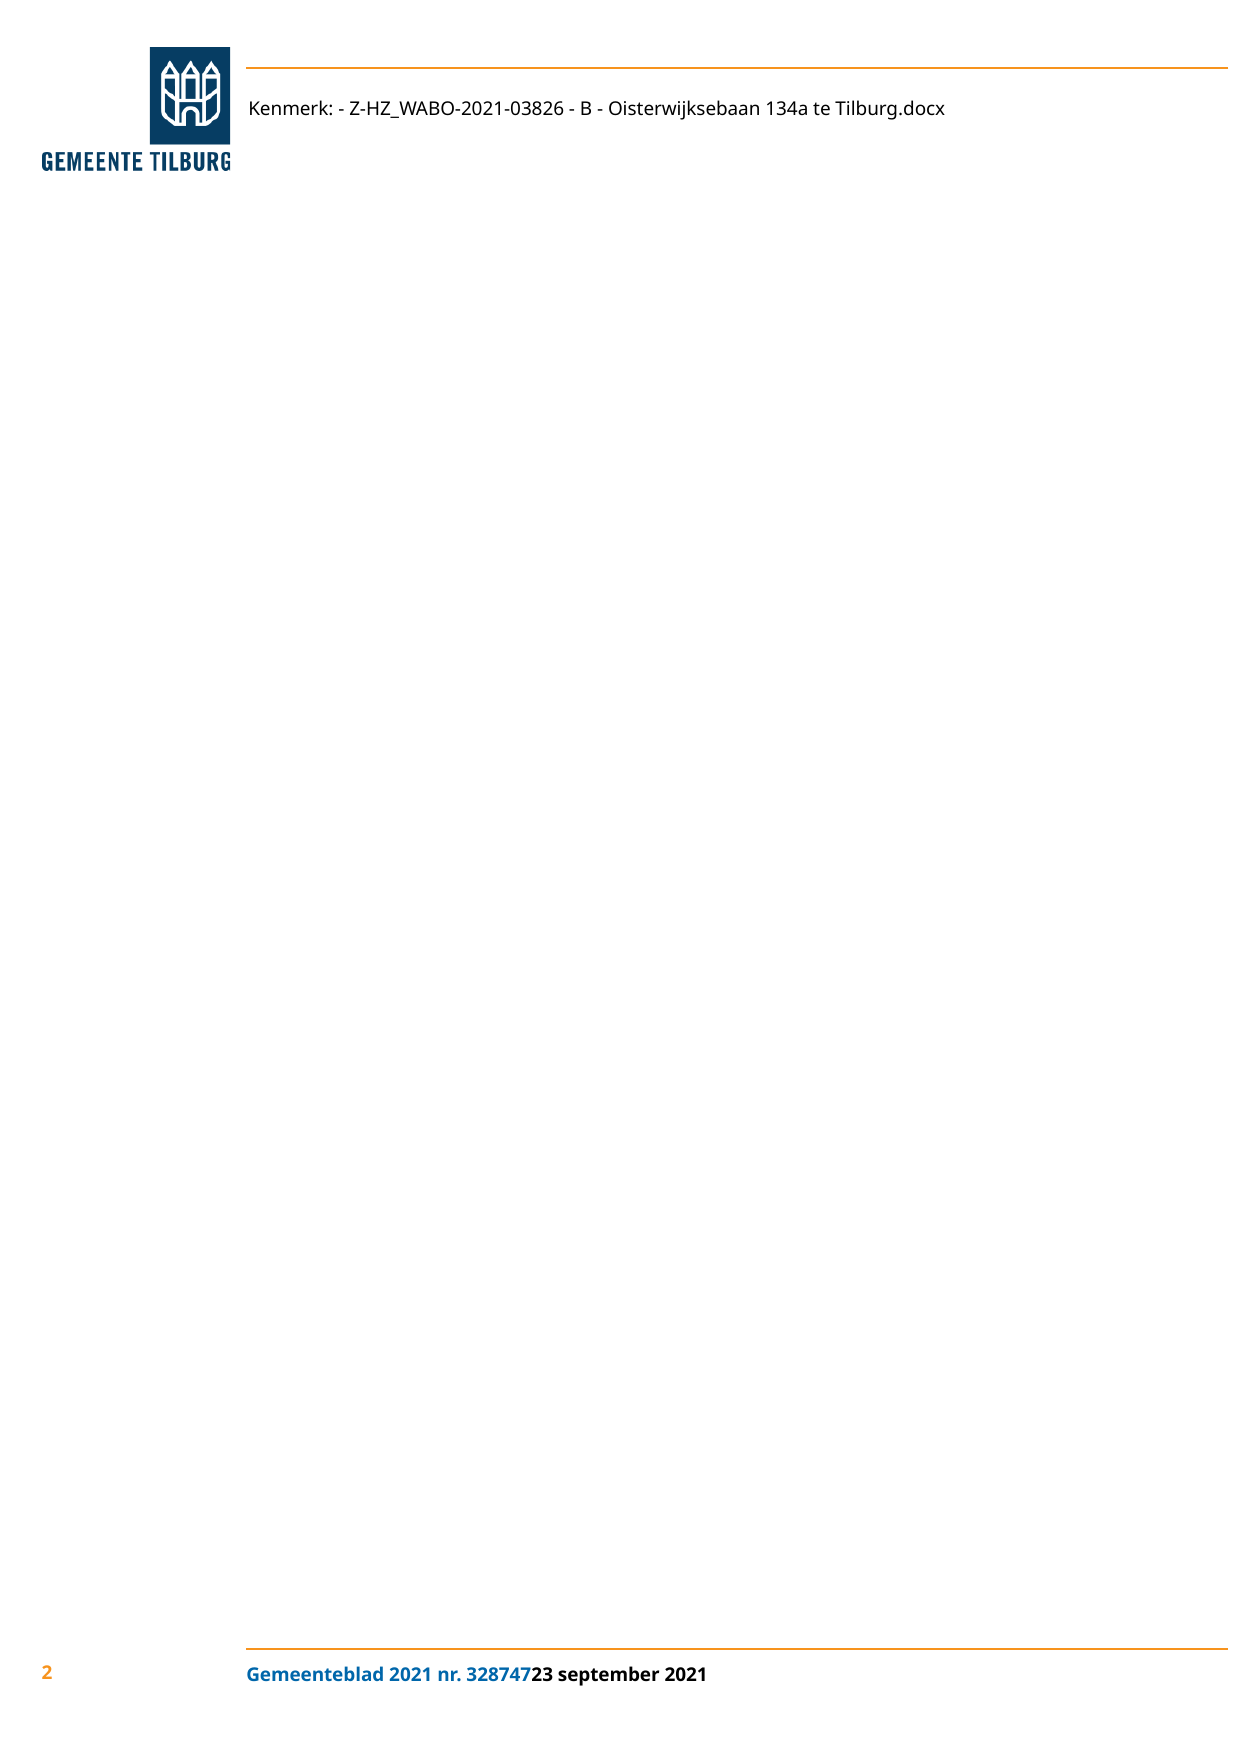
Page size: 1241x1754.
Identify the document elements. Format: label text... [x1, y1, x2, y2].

picture [41, 47, 231, 172]
text Kenmerk: - Z-HZ_WABO-2021-03826 - B - Oisterwijksebaan 134a te Tilburg.docx [248, 95, 1152, 121]
